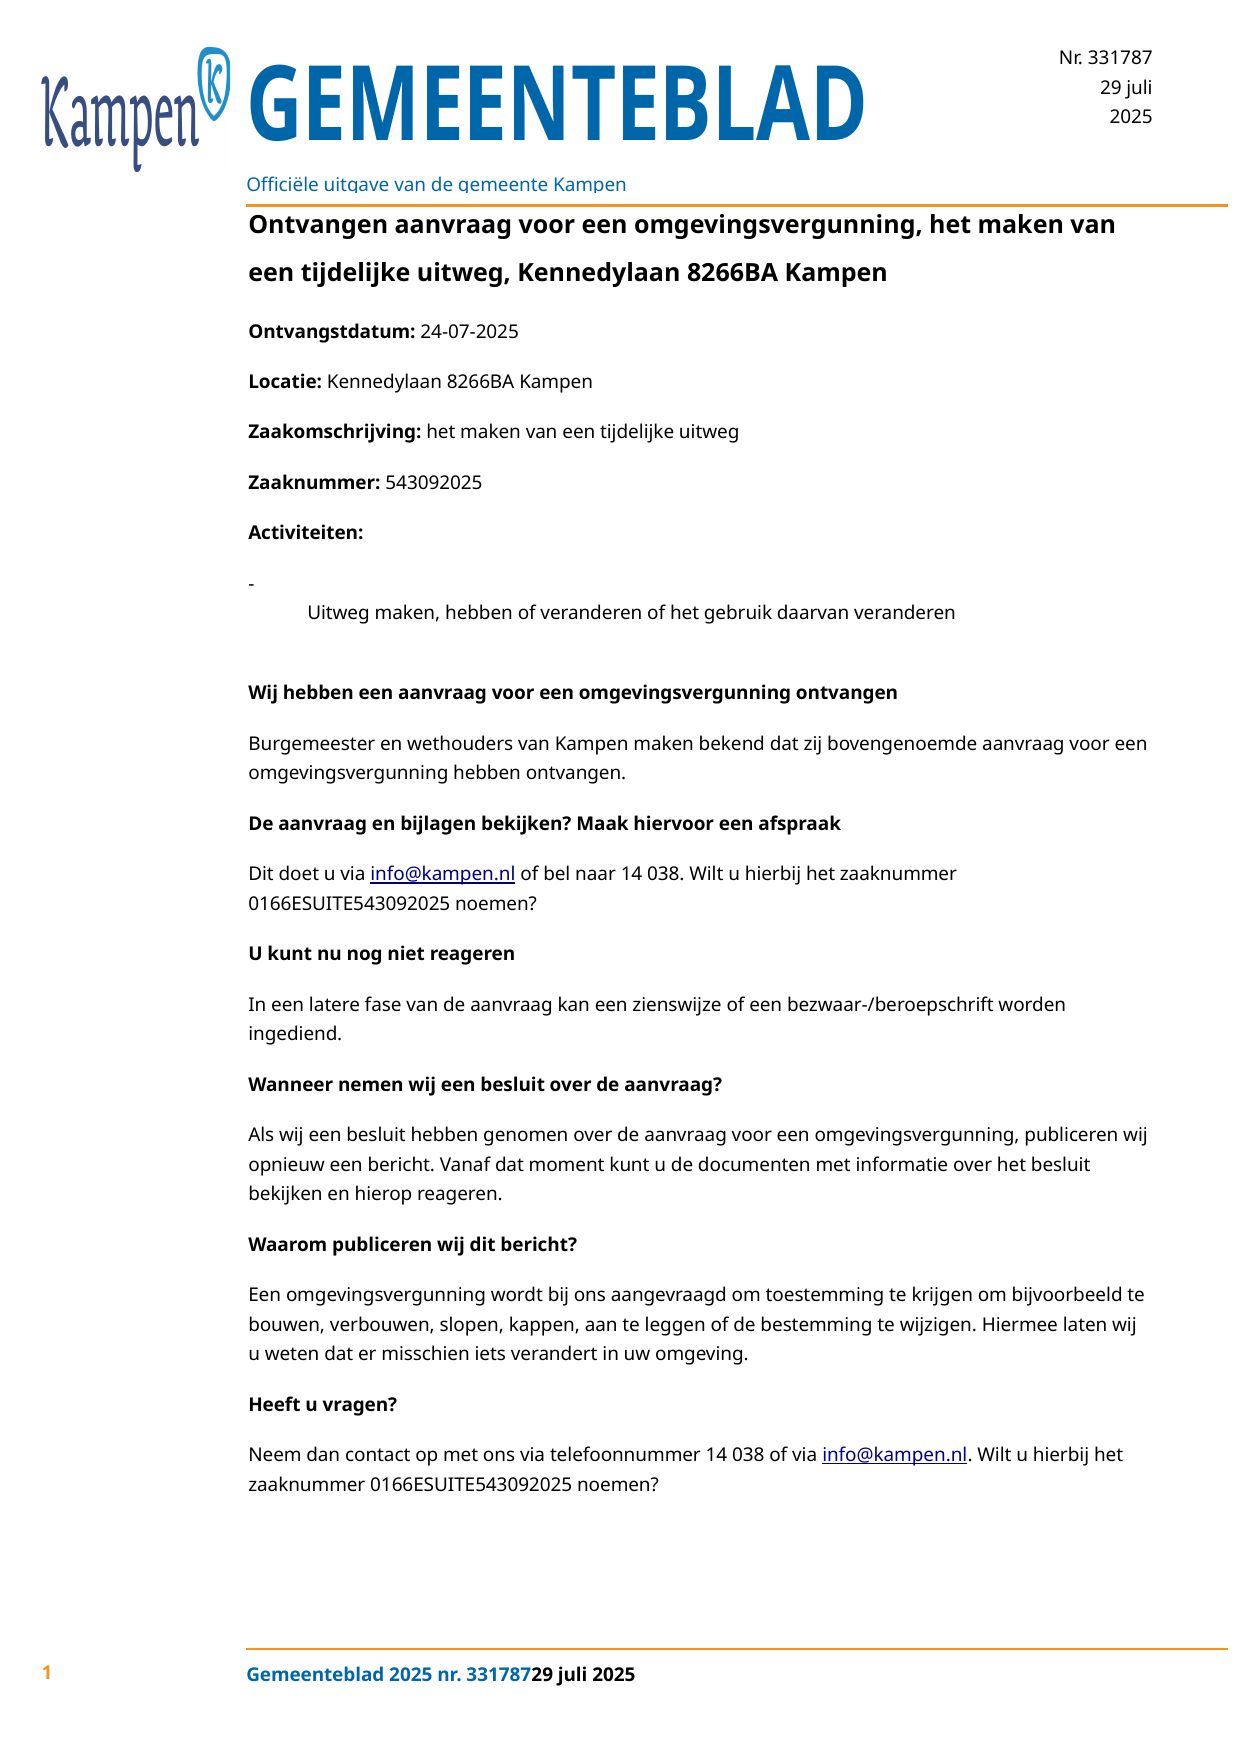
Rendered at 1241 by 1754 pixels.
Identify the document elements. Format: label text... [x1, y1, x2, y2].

text Dit doet u via info@kampen.nl of bel naar 14 038. Wilt u hierbij het zaaknummer 0166ESUITE543092025 noemen? [248, 860, 1152, 916]
text Waarom publiceren wij dit bericht? [248, 1231, 1152, 1257]
text Wij hebben een aanvraag voor een omgevingsvergunning ontvangen [248, 679, 1152, 705]
text Wanneer nemen wij een besluit over de aanvraag? [248, 1071, 1152, 1097]
picture [41, 47, 231, 172]
list Uitweg maken, hebben of veranderen of het gebruik daarvan veranderen [248, 599, 1152, 625]
text Locatie: Kennedylaan 8266BA Kampen [248, 368, 1152, 394]
text Heeft u vragen? [248, 1391, 1152, 1417]
text Zaaknummer: 543092025 [248, 469, 1152, 495]
text Een omgevingsvergunning wordt bij ons aangevraagd om toestemming te krijgen om bijvoorbeeld te bouwen, verbouwen, slopen, kappen, aan te leggen of de bestemming te wijzigen. Hiermee laten wij u weten dat er misschien iets verandert in uw omgeving. [248, 1281, 1152, 1366]
text De aanvraag en bijlagen bekijken? Maak hiervoor een afspraak [248, 810, 1152, 836]
text Ontvangen aanvraag voor een omgevingsvergunning, het maken van een tijdelijke uitweg, Kennedylaan 8266BA Kampen [248, 207, 1152, 288]
text Activiteiten: [248, 519, 1152, 545]
text Neem dan contact op met ons via telefoonnummer 14 038 of via info@kampen.nl. Wilt u hierbij het zaaknummer 0166ESUITE543092025 noemen? [248, 1441, 1152, 1497]
text Zaakomschrijving: het maken van een tijdelijke uitweg [248, 419, 1152, 444]
text Ontvangstdatum: 24-07-2025 [248, 318, 1152, 344]
text Als wij een besluit hebben genomen over de aanvraag voor een omgevingsvergunning, publiceren wij opnieuw een bericht. Vanaf dat moment kunt u de documenten met informatie over het besluit bekijken en hierop reageren. [248, 1121, 1152, 1206]
text U kunt nu nog niet reageren [248, 940, 1152, 966]
text Burgemeester en wethouders van Kampen maken bekend dat zij bovengenoemde aanvraag voor een omgevingsvergunning hebben ontvangen. [248, 730, 1152, 785]
text In een latere fase van de aanvraag kan een zienswijze of een bezwaar-/beroepschrift worden ingediend. [248, 991, 1152, 1046]
